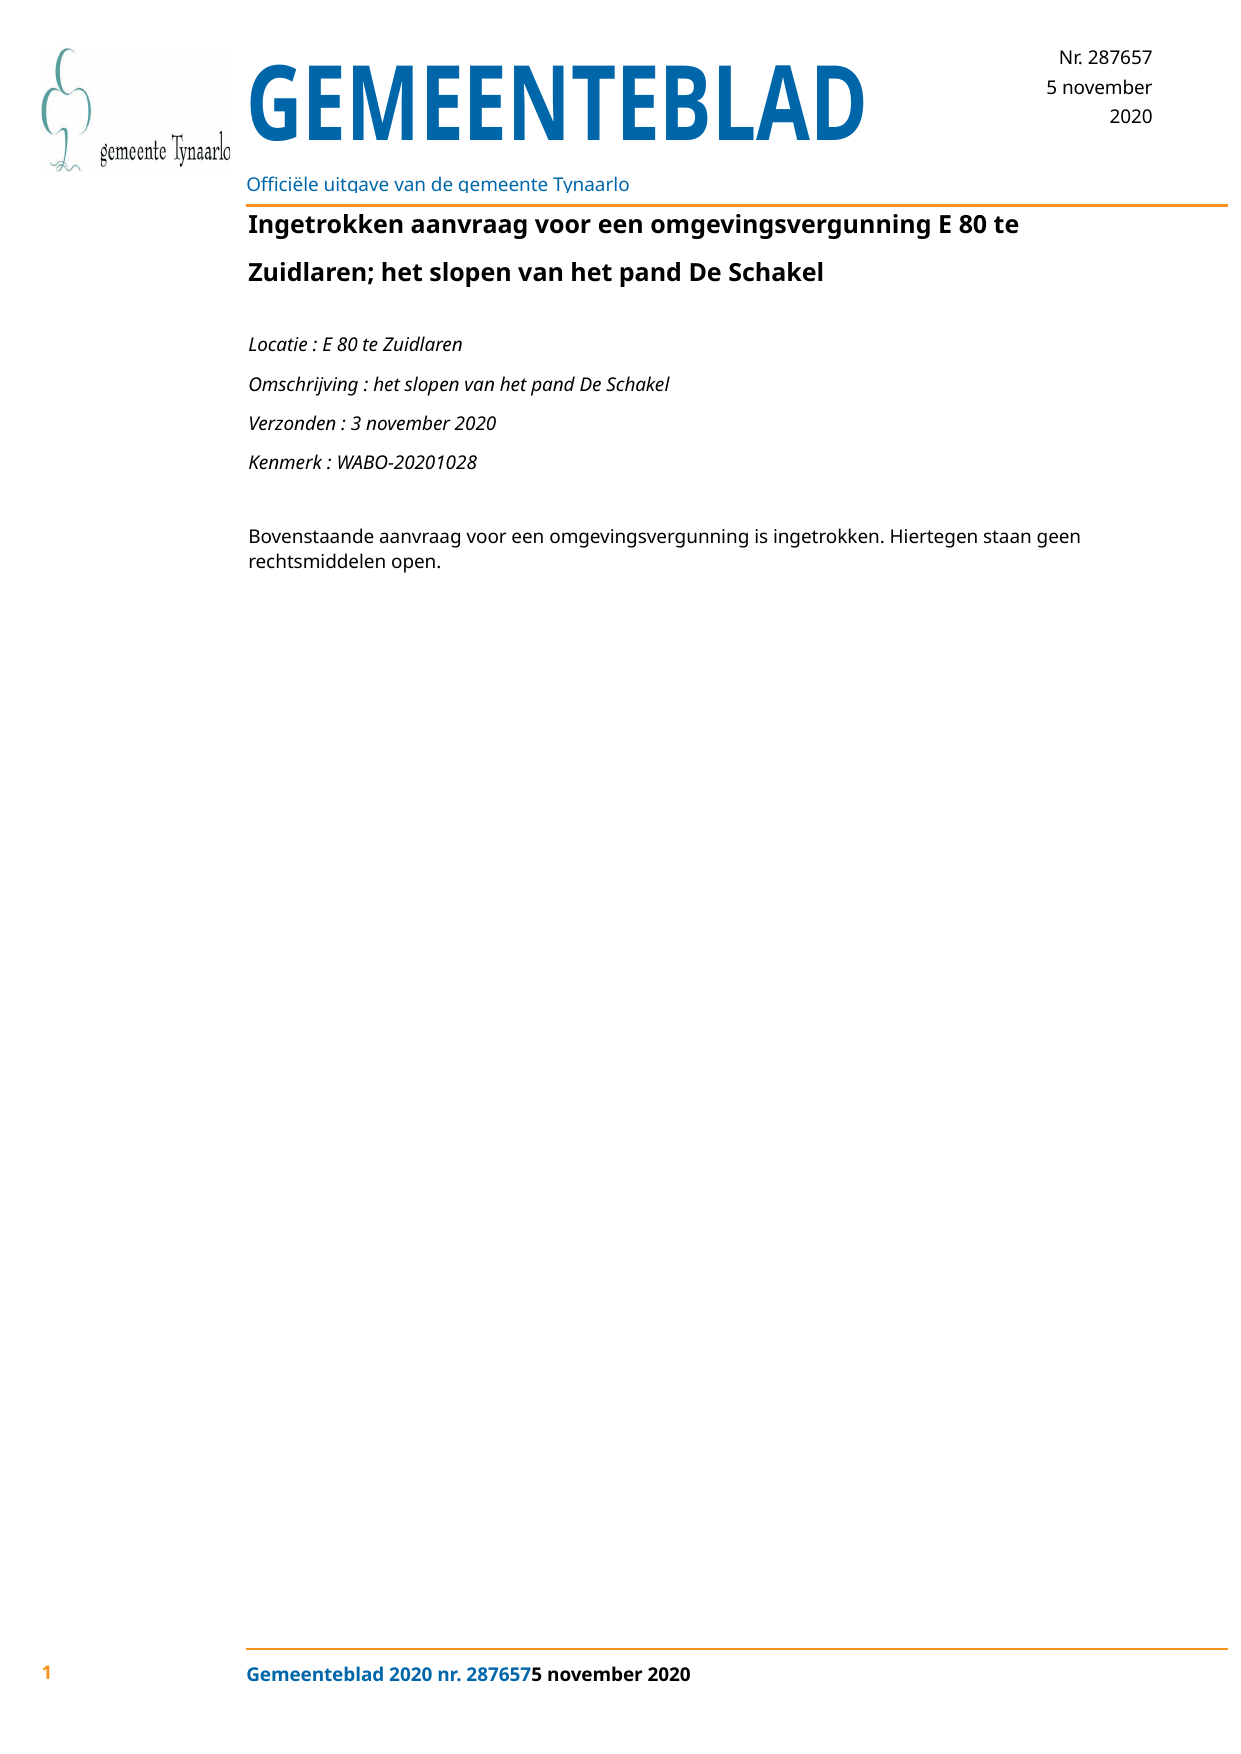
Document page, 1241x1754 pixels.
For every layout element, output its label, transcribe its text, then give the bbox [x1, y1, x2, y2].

text Locatie : E 80 te Zuidlaren [248, 331, 1152, 357]
text Verzonden : 3 november 2020 [248, 410, 1152, 436]
text Omschrijving : het slopen van het pand De Schakel [248, 371, 1152, 396]
picture [41, 47, 231, 172]
text Bovenstaande aanvraag voor een omgevingsvergunning is ingetrokken. Hiertegen staan geen rechtsmiddelen open. [248, 523, 1152, 574]
text Kenmerk : WABO-20201028 [248, 449, 1152, 475]
text Ingetrokken aanvraag voor een omgevingsvergunning E 80 te Zuidlaren; het slopen van het pand De Schakel [248, 207, 1152, 288]
